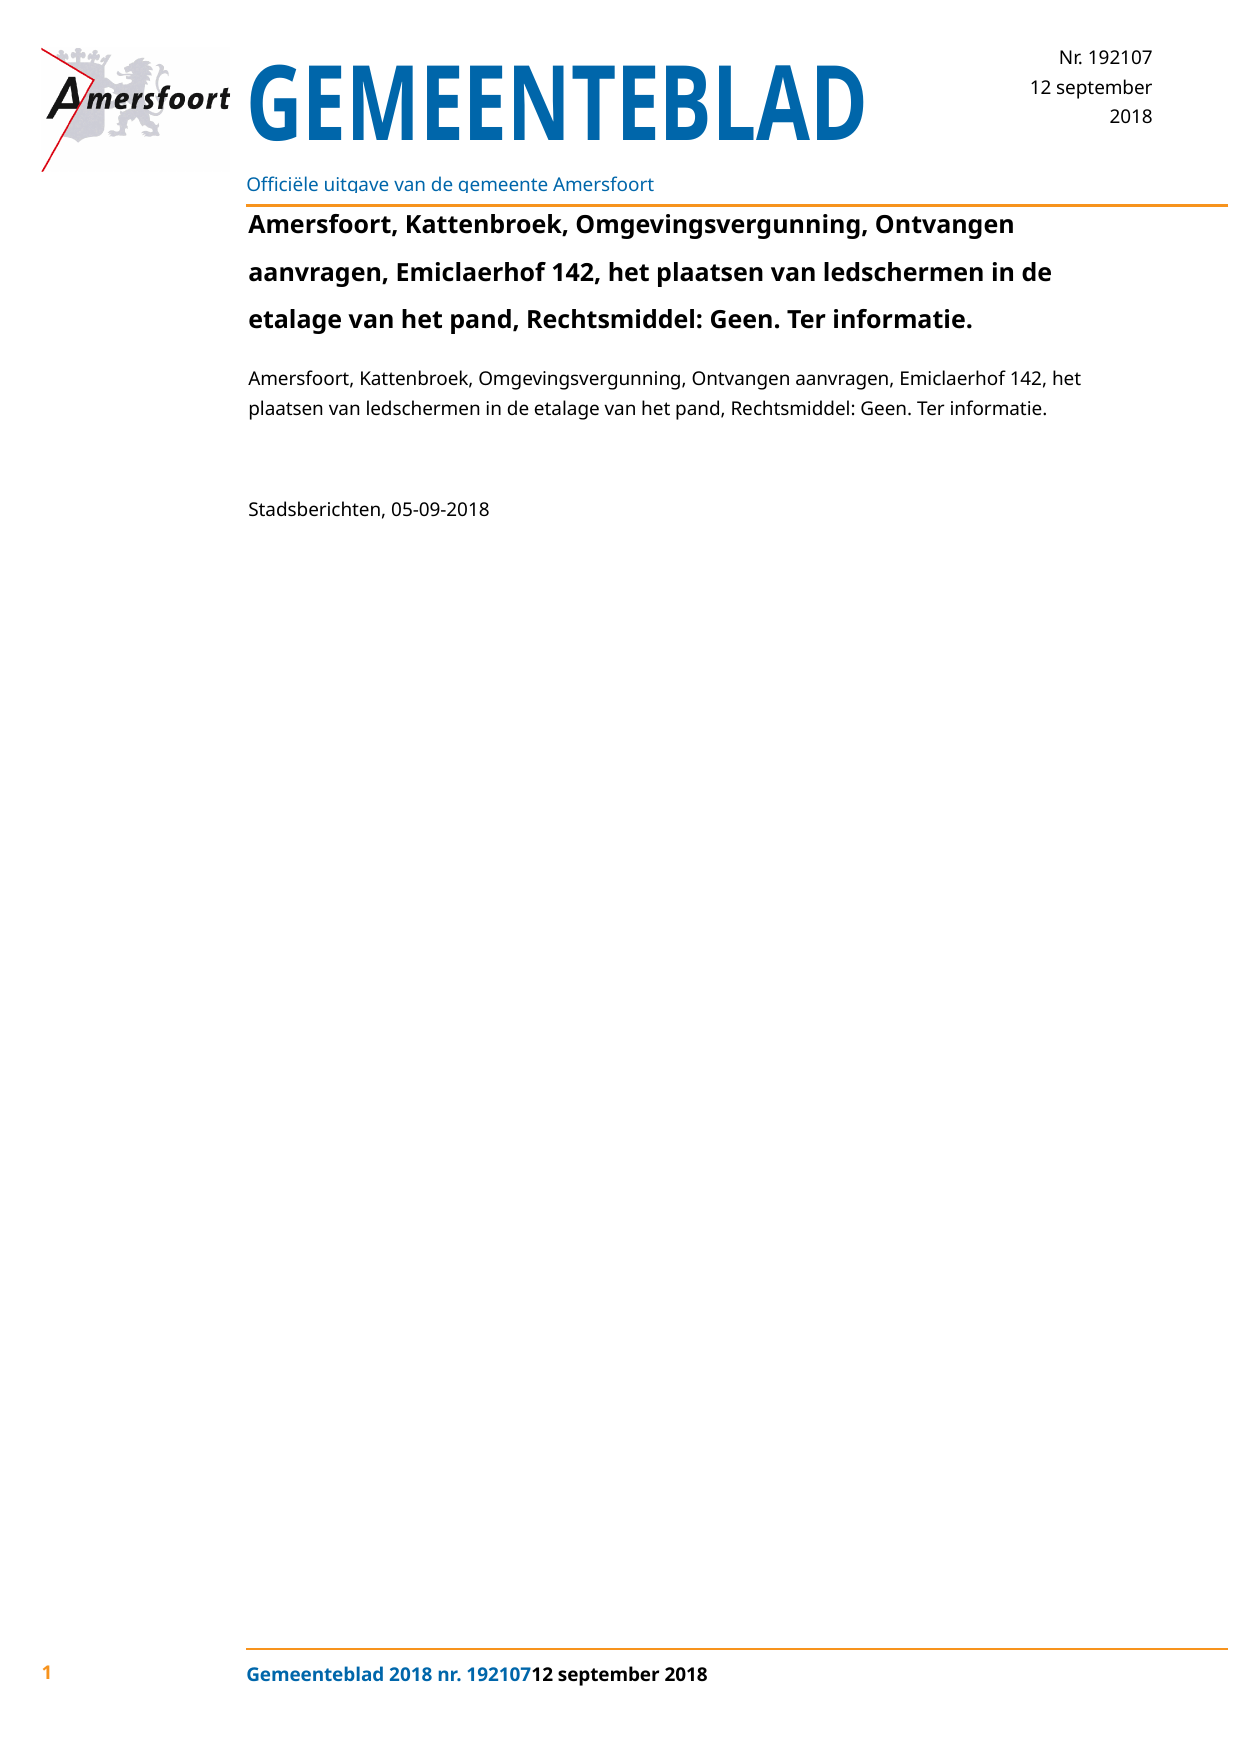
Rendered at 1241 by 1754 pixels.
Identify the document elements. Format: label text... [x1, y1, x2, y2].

text Amersfoort, Kattenbroek, Omgevingsvergunning, Ontvangen aanvragen, Emiclaerhof 142, het plaatsen van ledschermen in de etalage van het pand, Rechtsmiddel: Geen. Ter informatie. [248, 207, 1152, 336]
text Amersfoort, Kattenbroek, Omgevingsvergunning, Ontvangen aanvragen, Emiclaerhof 142, het plaatsen van ledschermen in de etalage van het pand, Rechtsmiddel: Geen. Ter informatie. [248, 366, 1152, 421]
picture [41, 47, 231, 172]
text Stadsberichten, 05-09-2018 [248, 496, 1152, 522]
